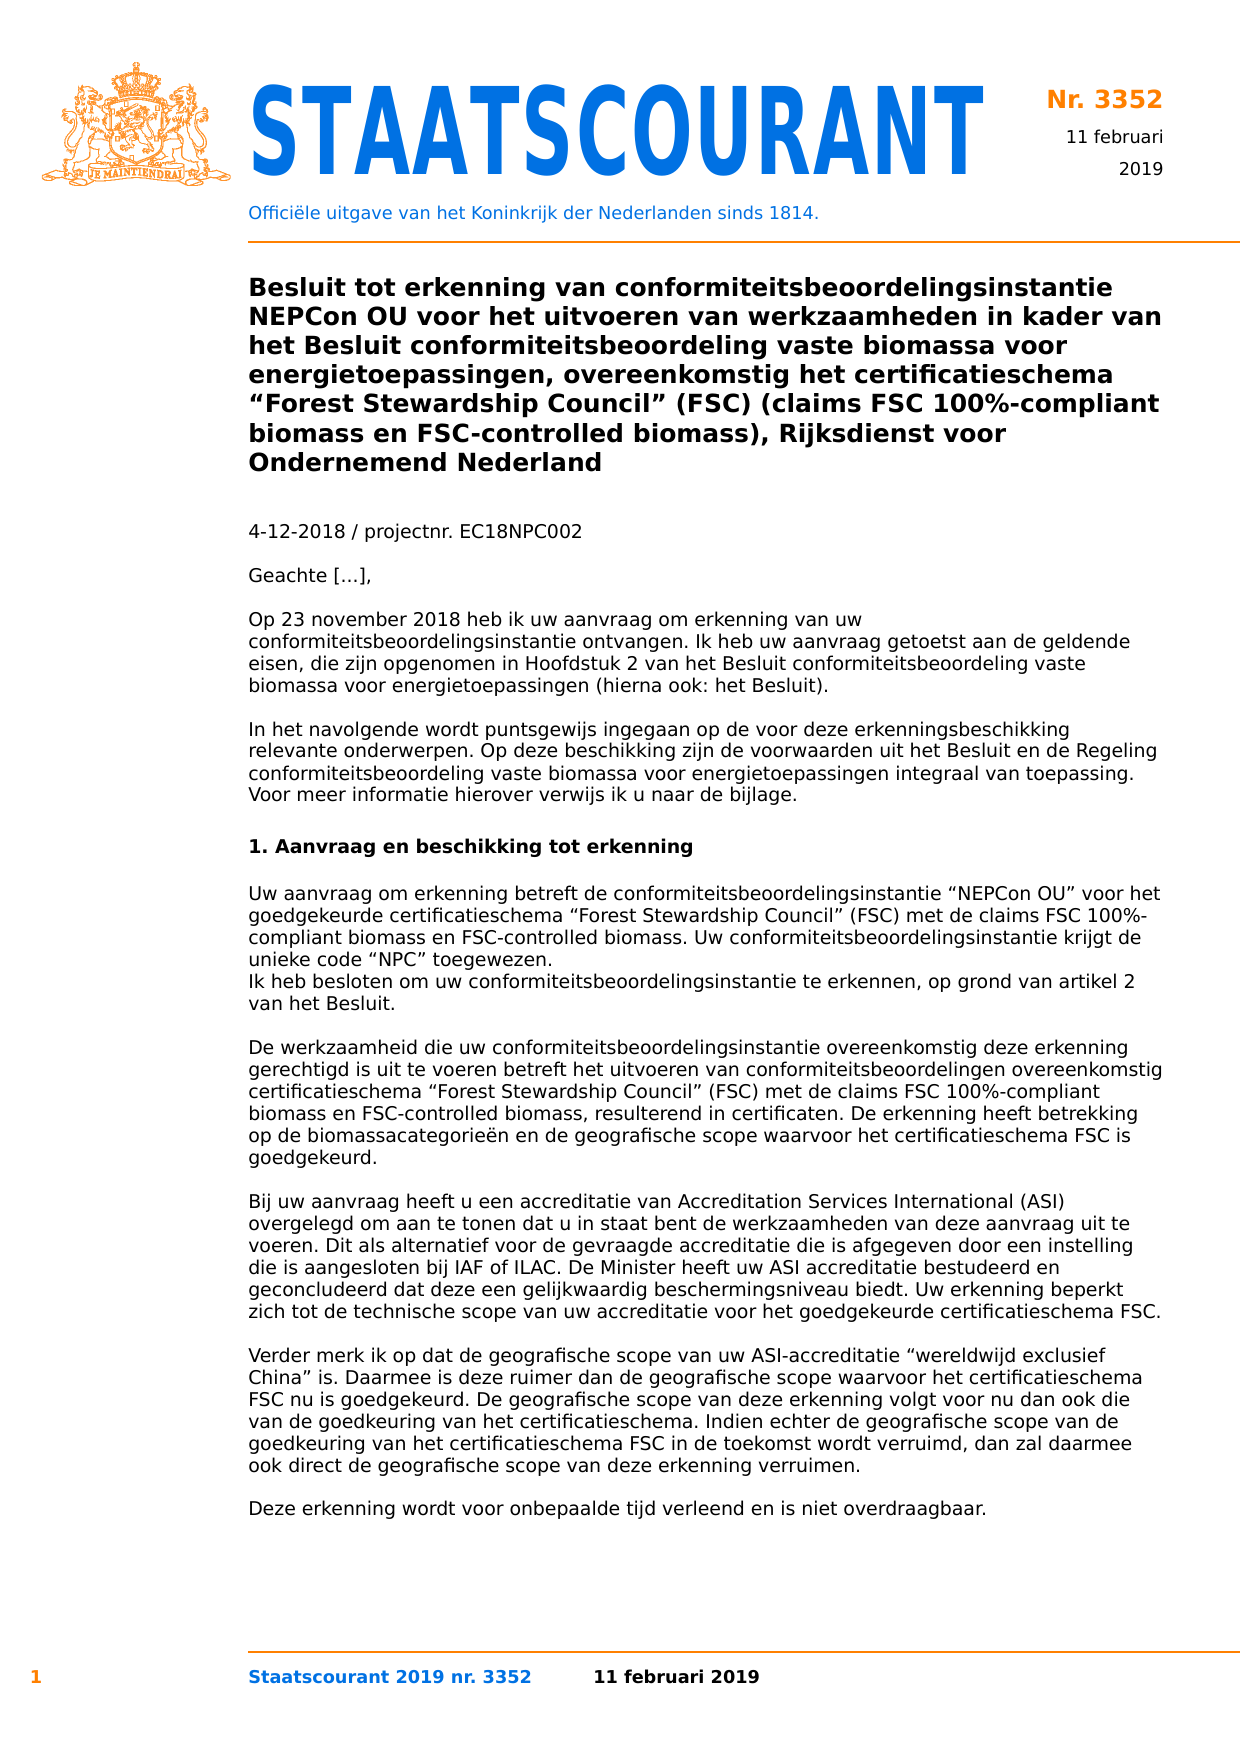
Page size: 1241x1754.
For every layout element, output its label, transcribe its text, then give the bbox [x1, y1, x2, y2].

table_cell 2019 [998, 153, 1240, 203]
table_cell Officiële uitgave van het Koninkrijk der Nederlanden sinds 1814. [248, 203, 1240, 241]
table_header STAATSCOURANT [248, 62, 998, 203]
text 4-12-2018 / projectnr. EC18NPC002 [248, 521, 1163, 543]
table_header [25, 62, 248, 241]
picture [41, 62, 231, 186]
text Uw aanvraag om erkenning betreft de conformiteitsbeoordelingsinstantie “NEPCon OU” voor het goedgekeurde certificatieschema “Forest Stewardship Council” (FSC) met de claims FSC 100%-compliant biomass en FSC-controlled biomass. Uw conformiteitsbeoordelingsinstantie krijgt de unieke code “NPC” toegewezen. [248, 883, 1163, 971]
text Op 23 november 2018 heb ik uw aanvraag om erkenning van uw conformiteitsbeoordelingsinstantie ontvangen. Ik heb uw aanvraag getoetst aan de geldende eisen, die zijn opgenomen in Hoofdstuk 2 van het Besluit conformiteitsbeoordeling vaste biomassa voor energietoepassingen (hierna ook: het Besluit). [248, 609, 1163, 697]
text Ik heb besloten om uw conformiteitsbeoordelingsinstantie te erkennen, op grond van artikel 2 van het Besluit. [248, 971, 1163, 1015]
subtitle Besluit tot erkenning van conformiteitsbeoordelingsinstantie NEPCon OU voor het uitvoeren van werkzaamheden in kader van het Besluit conformiteitsbeoordeling vaste biomassa voor energietoepassingen, overeenkomstig het certificatieschema “Forest Stewardship Council” (FSC) (claims FSC 100%-compliant biomass en FSC-controlled biomass), Rijksdienst voor Ondernemend Nederland [248, 273, 1163, 477]
table_header Nr. 3352 [998, 62, 1240, 121]
text Geachte [...], [248, 565, 1163, 587]
text Verder merk ik op dat de geografische scope van uw ASI-accreditatie “wereldwijd exclusief China” is. Daarmee is deze ruimer dan de geografische scope waarvoor het certificatieschema FSC nu is goedgekeurd. De geografische scope van deze erkenning volgt voor nu dan ook die van de goedkeuring van het certificatieschema. Indien echter de geografische scope van de goedkeuring van het certificatieschema FSC in de toekomst wordt verruimd, dan zal daarmee ook direct de geografische scope van deze erkenning verruimen. [248, 1344, 1163, 1476]
text Bij uw aanvraag heeft u een accreditatie van Accreditation Services International (ASI) overgelegd om aan te tonen dat u in staat bent de werkzaamheden van deze aanvraag uit te voeren. Dit als alternatief voor de gevraagde accreditatie die is afgegeven door een instelling die is aangesloten bij IAF of ILAC. De Minister heeft uw ASI accreditatie bestudeerd en geconcludeerd dat deze een gelijkwaardig beschermingsniveau biedt. Uw erkenning beperkt zich tot de technische scope van uw accreditatie voor het goedgekeurde certificatieschema FSC. [248, 1191, 1163, 1323]
text De werkzaamheid die uw conformiteitsbeoordelingsinstantie overeenkomstig deze erkenning gerechtigd is uit te voeren betreft het uitvoeren van conformiteitsbeoordelingen overeenkomstig certificatieschema “Forest Stewardship Council” (FSC) met de claims FSC 100%-compliant biomass en FSC-controlled biomass, resulterend in certificaten. De erkenning heeft betrekking op de biomassacategorieën en de geografische scope waarvoor het certificatieschema FSC is goedgekeurd. [248, 1037, 1163, 1169]
subtitle 1. Aanvraag en beschikking tot erkenning [248, 836, 1163, 858]
text Deze erkenning wordt voor onbepaalde tijd verleend en is niet overdraagbaar. [248, 1498, 1163, 1520]
text In het navolgende wordt puntsgewijs ingegaan op de voor deze erkenningsbeschikking relevante onderwerpen. Op deze beschikking zijn de voorwaarden uit het Besluit en de Regeling conformiteitsbeoordeling vaste biomassa voor energietoepassingen integraal van toepassing. Voor meer informatie hierover verwijs ik u naar de bijlage. [248, 718, 1163, 806]
table_cell 11 februari [998, 121, 1240, 153]
